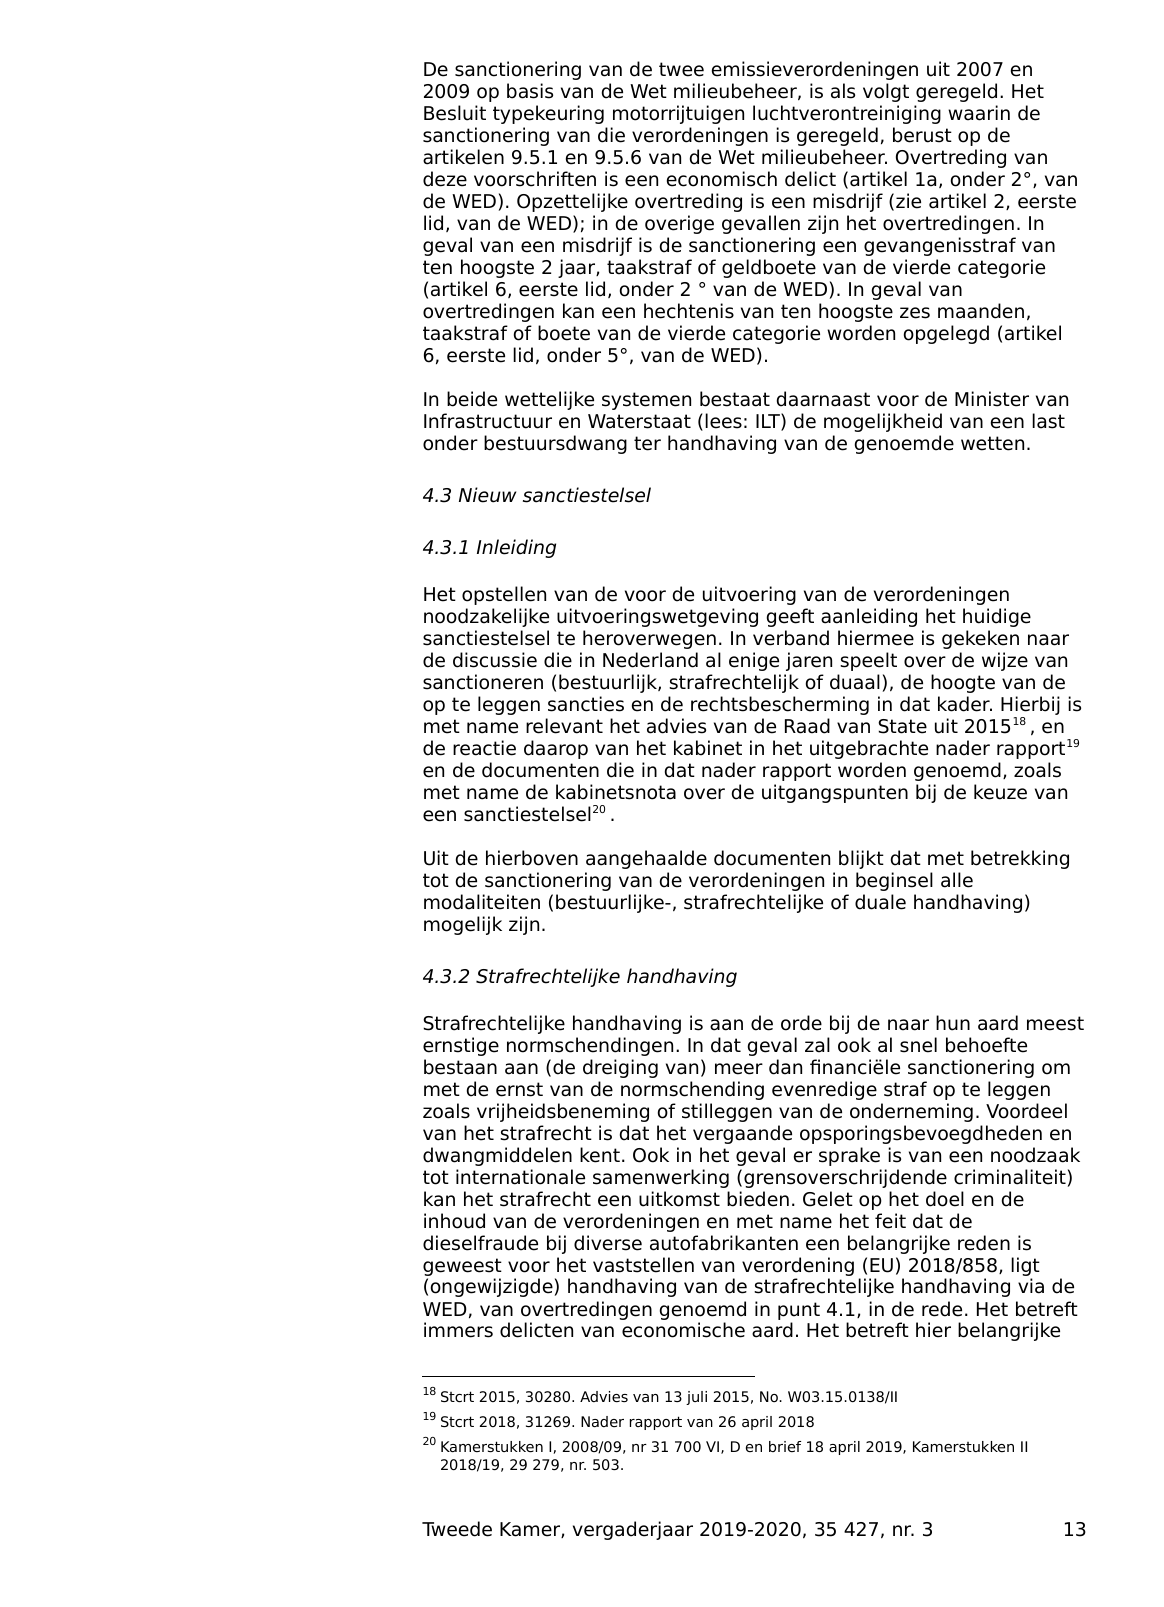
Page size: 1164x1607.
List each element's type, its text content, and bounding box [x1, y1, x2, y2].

text Het opstellen van de voor de uitvoering van de verordeningen noodzakelijke uitvoeringswetgeving geeft aanleiding het huidige sanctiestelsel te heroverwegen. In verband hiermee is gekeken naar de discussie die in Nederland al enige jaren speelt over de wijze van sanctioneren (bestuurlijk, strafrechtelijk of duaal), de hoogte van de op te leggen sancties en de rechtsbescherming in dat kader. Hierbij is met name relevant het advies van de Raad van State uit 2015, en de reactie daarop van het kabinet in het uitgebrachte nader rapport en de documenten die in dat nader rapport worden genoemd, zoals met name de kabinetsnota over de uitgangspunten bij de keuze van een sanctiestelsel. [422, 584, 1087, 826]
subtitle 4.3 Nieuw sanctiestelsel [422, 485, 1087, 507]
text De sanctionering van de twee emissieverordeningen uit 2007 en 2009 op basis van de Wet milieubeheer, is als volgt geregeld. Het Besluit typekeuring motorrijtuigen luchtverontreiniging waarin de sanctionering van die verordeningen is geregeld, berust op de artikelen 9.5.1 en 9.5.6 van de Wet milieubeheer. Overtreding van deze voorschriften is een economisch delict (artikel 1a, onder 2°, van de WED). Opzettelijke overtreding is een misdrijf (zie artikel 2, eerste lid, van de WED); in de overige gevallen zijn het overtredingen. In geval van een misdrijf is de sanctionering een gevangenisstraf van ten hoogste 2 jaar, taakstraf of geldboete van de vierde categorie (artikel 6, eerste lid, onder 2 ° van de WED). In geval van overtredingen kan een hechtenis van ten hoogste zes maanden, taakstraf of boete van de vierde categorie worden opgelegd (artikel 6, eerste lid, onder 5°, van de WED). [422, 59, 1087, 367]
text Strafrechtelijke handhaving is aan de orde bij de naar hun aard meest ernstige normschendingen. In dat geval zal ook al snel behoefte bestaan aan (de dreiging van) meer dan financiële sanctionering om met de ernst van de normschending evenredige straf op te leggen zoals vrijheidsbeneming of stilleggen van de onderneming. Voordeel van het strafrecht is dat het vergaande opsporingsbevoegdheden en dwangmiddelen kent. Ook in het geval er sprake is van een noodzaak tot internationale samenwerking (grensoverschrijdende criminaliteit) kan het strafrecht een uitkomst bieden. Gelet op het doel en de inhoud van de verordeningen en met name het feit dat de dieselfraude bij diverse autofabrikanten een belangrijke reden is geweest voor het vaststellen van verordening (EU) 2018/858, ligt (ongewijzigde) handhaving van de strafrechtelijke handhaving via de WED, van overtredingen genoemd in punt 4.1, in de rede. Het betreft immers delicten van economische aard. Het betreft hier belangrijke [422, 1013, 1087, 1342]
text Stcrt 2018, 31269. Nader rapport van 26 april 2018 [422, 1410, 1087, 1432]
text Stcrt 2015, 30280. Advies van 13 juli 2015, No. W03.15.0138/II [422, 1385, 1087, 1407]
subtitle 4.3.2 Strafrechtelijke handhaving [422, 966, 1087, 988]
text In beide wettelijke systemen bestaat daarnaast voor de Minister van Infrastructuur en Waterstaat (lees: ILT) de mogelijkheid van een last onder bestuursdwang ter handhaving van de genoemde wetten. [422, 389, 1087, 455]
subtitle 4.3.1 Inleiding [422, 537, 1087, 559]
text Uit de hierboven aangehaalde documenten blijkt dat met betrekking tot de sanctionering van de verordeningen in beginsel alle modaliteiten (bestuurlijke-, strafrechtelijke of duale handhaving) mogelijk zijn. [422, 848, 1087, 936]
text Kamerstukken I, 2008/09, nr 31 700 VI, D en brief 18 april 2019, Kamerstukken II 2018/19, 29 279, nr. 503. [422, 1435, 1087, 1474]
